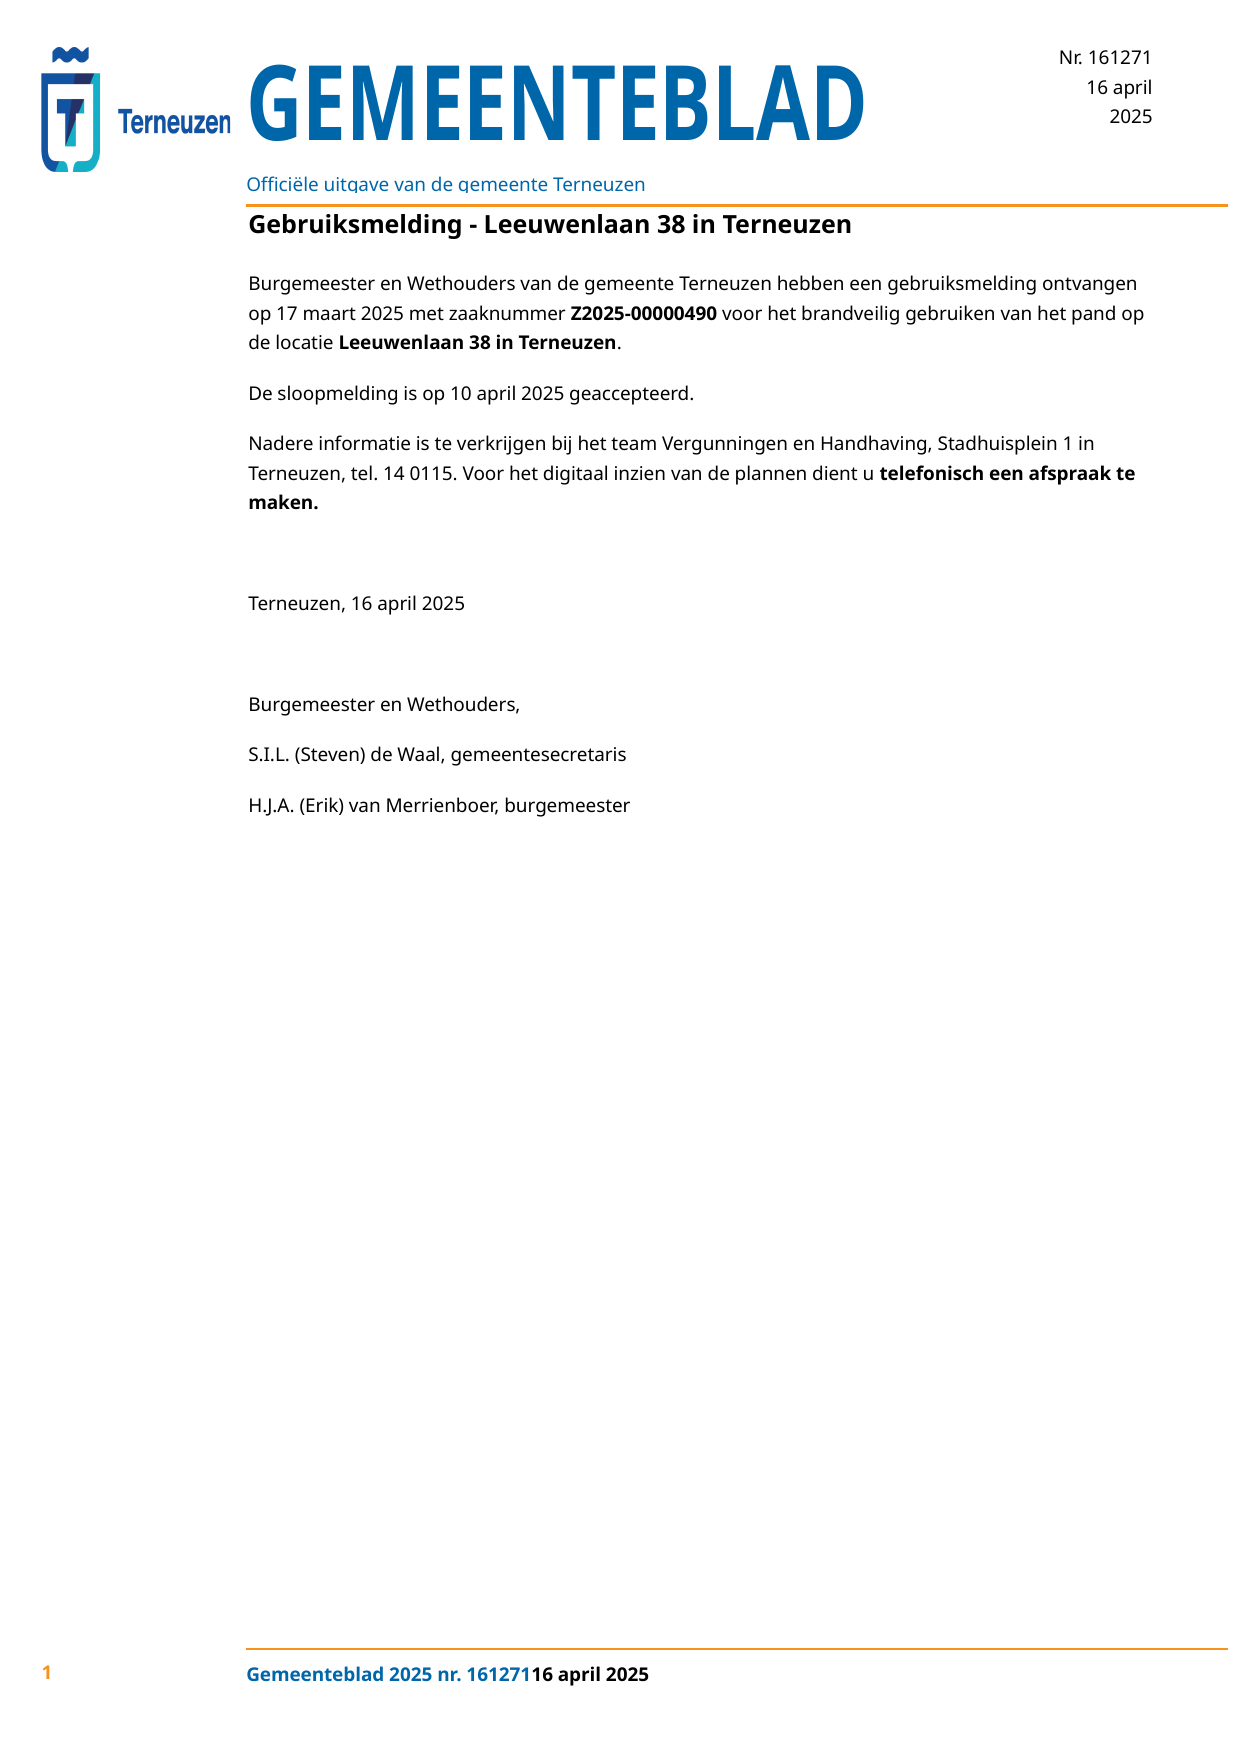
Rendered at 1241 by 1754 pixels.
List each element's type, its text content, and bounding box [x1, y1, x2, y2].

text S.I.L. (Steven) de Waal, gemeentesecretaris [248, 742, 1152, 767]
text Terneuzen, 16 april 2025 [248, 590, 1152, 616]
text H.J.A. (Erik) van Merrienboer, burgemeester [248, 792, 1152, 818]
text Burgemeester en Wethouders, [248, 691, 1152, 717]
text Burgemeester en Wethouders van de gemeente Terneuzen hebben een gebruiksmelding ontvangen op 17 maart 2025 met zaaknummer Z2025-00000490 voor het brandveilig gebruiken van het pand op de locatie Leeuwenlaan 38 in Terneuzen. [248, 270, 1152, 355]
picture [41, 47, 231, 172]
text De sloopmelding is op 10 april 2025 geaccepteerd. [248, 380, 1152, 406]
text Gebruiksmelding - Leeuwenlaan 38 in Terneuzen [248, 207, 1152, 241]
text Nadere informatie is te verkrijgen bij het team Vergunningen en Handhaving, Stadhuisplein 1 in Terneuzen, tel. 14 0115. Voor het digitaal inzien van de plannen dient u telefonisch een afspraak te maken. [248, 430, 1152, 515]
